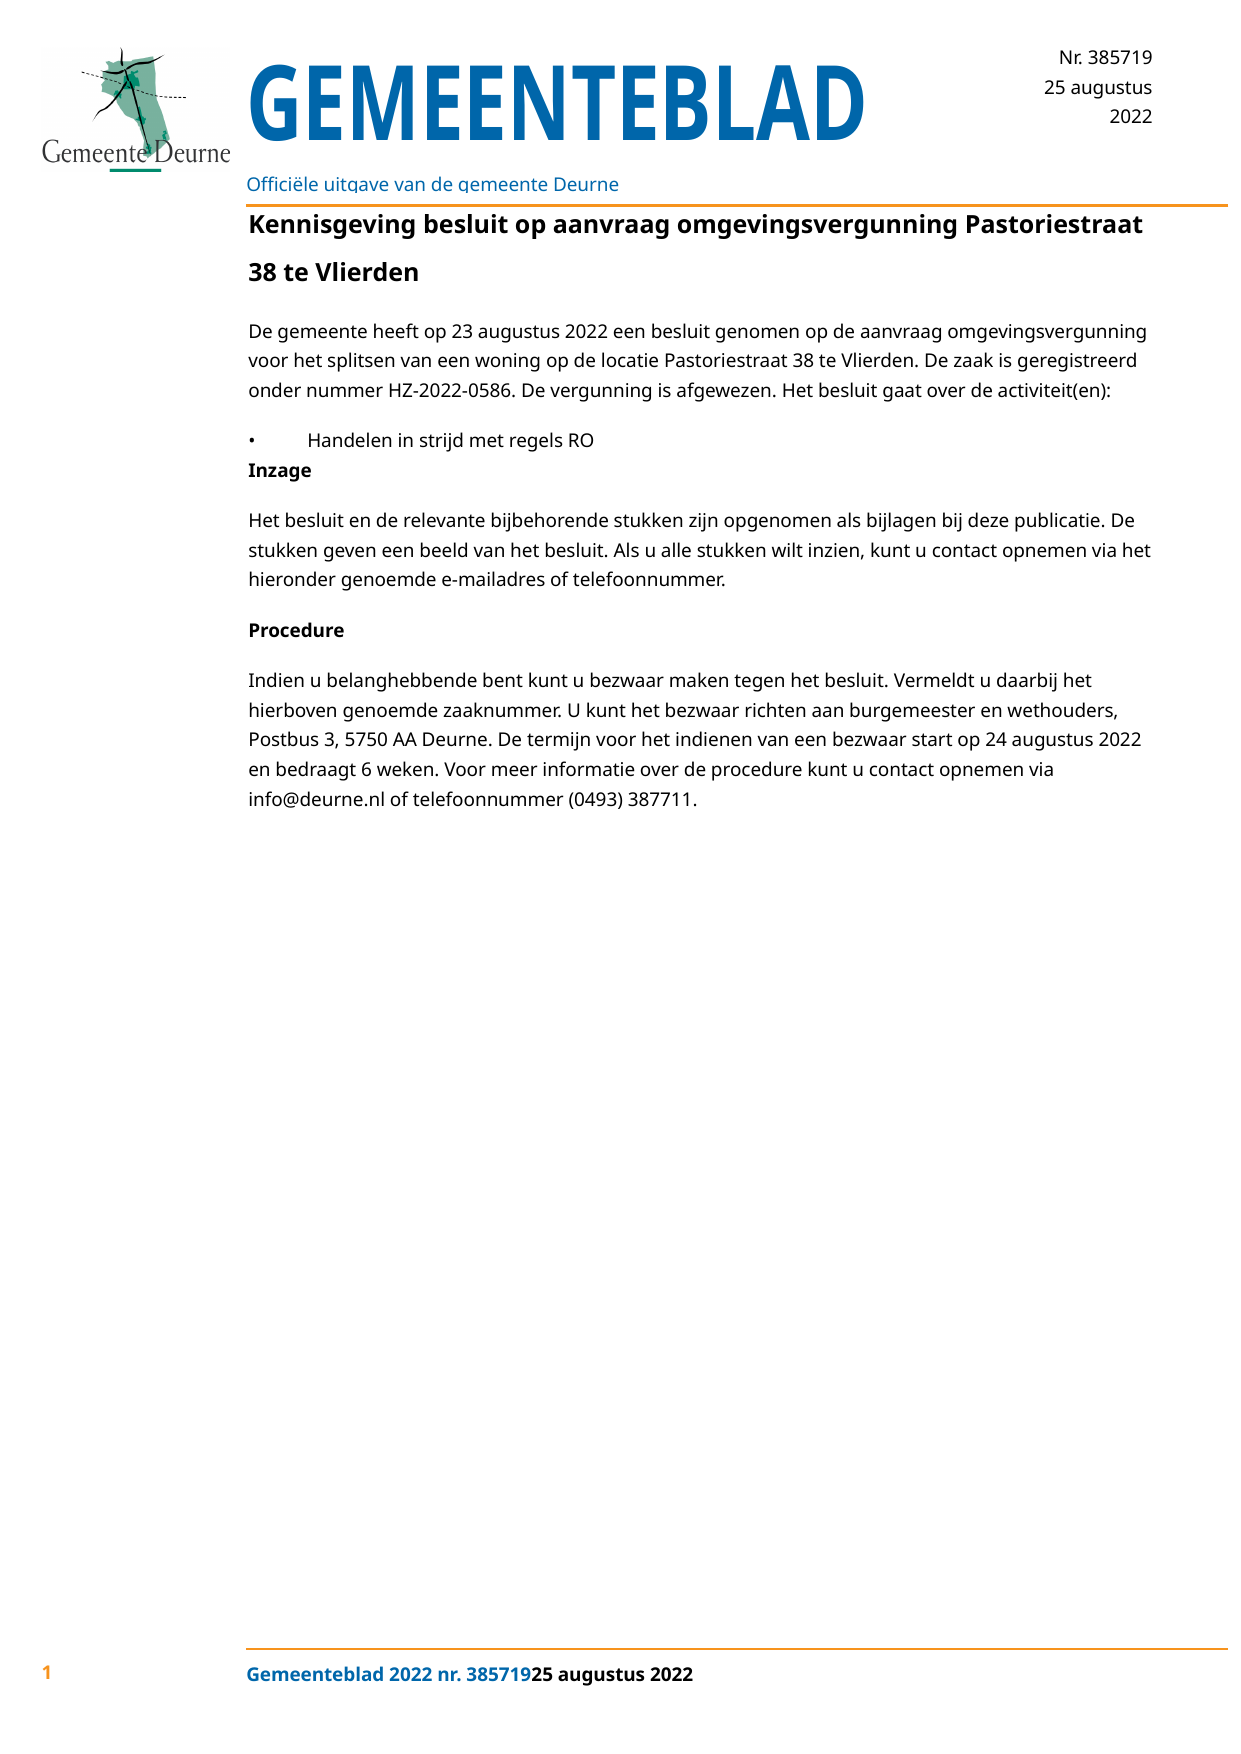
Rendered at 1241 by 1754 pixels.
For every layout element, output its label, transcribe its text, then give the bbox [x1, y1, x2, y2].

list Handelen in strijd met regels RO [248, 427, 1152, 453]
text De gemeente heeft op 23 augustus 2022 een besluit genomen op de aanvraag omgevingsvergunning voor het splitsen van een woning op de locatie Pastoriestraat 38 te Vlierden. De zaak is geregistreerd onder nummer HZ-2022-0586. De vergunning is afgewezen. Het besluit gaat over de activiteit(en): [248, 318, 1152, 403]
text Indien u belanghebbende bent kunt u bezwaar maken tegen het besluit. Vermeldt u daarbij het hierboven genoemde zaaknummer. U kunt het bezwaar richten aan burgemeester en wethouders, Postbus 3, 5750 AA Deurne. De termijn voor het indienen van een bezwaar start op 24 augustus 2022 en bedraagt 6 weken. Voor meer informatie over de procedure kunt u contact opnemen via info@deurne.nl of telefoonnummer (0493) 387711. [248, 667, 1152, 812]
text Het besluit en de relevante bijbehorende stukken zijn opgenomen als bijlagen bij deze publicatie. De stukken geven een beeld van het besluit. Als u alle stukken wilt inzien, kunt u contact opnemen via het hieronder genoemde e-mailadres of telefoonnummer. [248, 507, 1152, 592]
picture [41, 47, 231, 172]
text Inzage [248, 457, 1152, 483]
text Procedure [248, 617, 1152, 643]
text Kennisgeving besluit op aanvraag omgevingsvergunning Pastoriestraat 38 te Vlierden [248, 207, 1152, 288]
